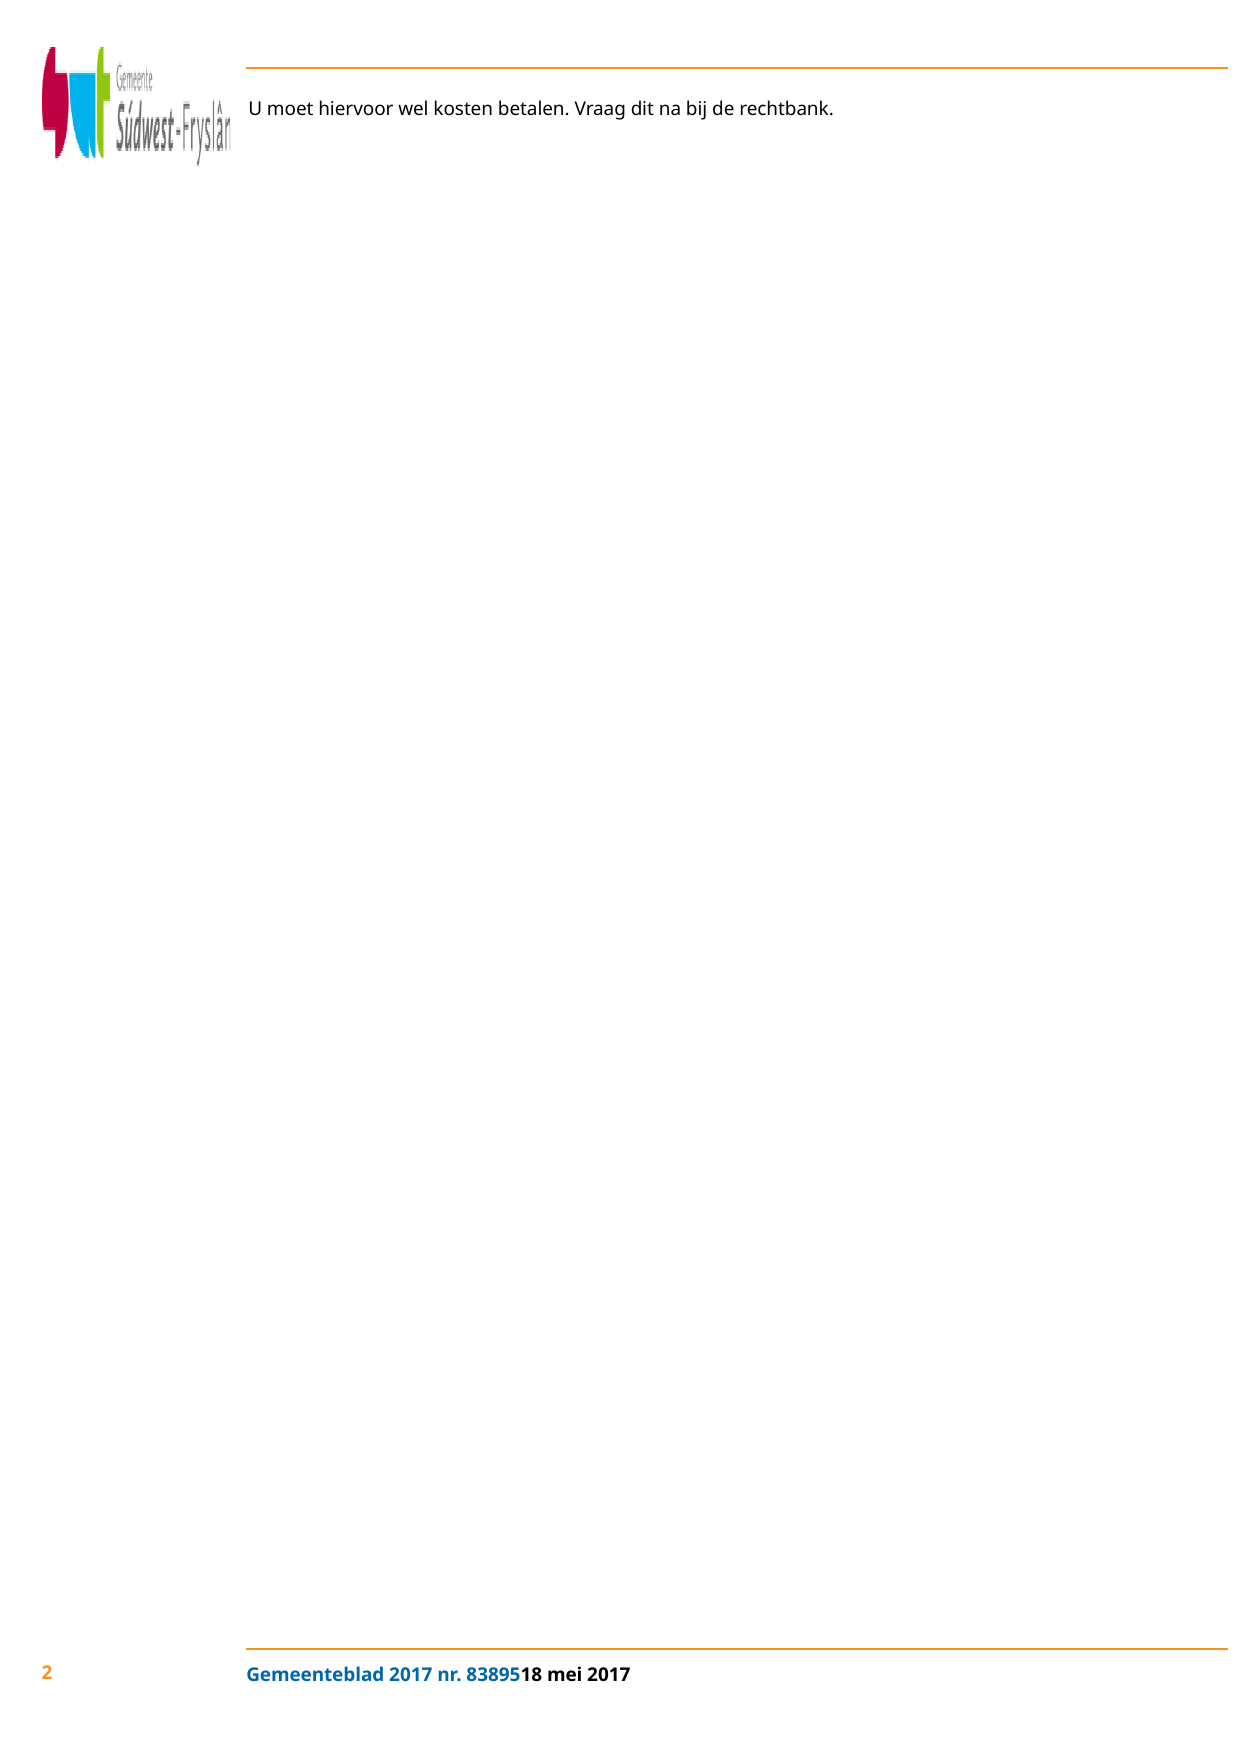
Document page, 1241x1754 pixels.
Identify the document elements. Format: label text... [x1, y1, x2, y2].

text U moet hiervoor wel kosten betalen. Vraag dit na bij de rechtbank. [248, 95, 1152, 121]
picture [41, 47, 231, 172]
